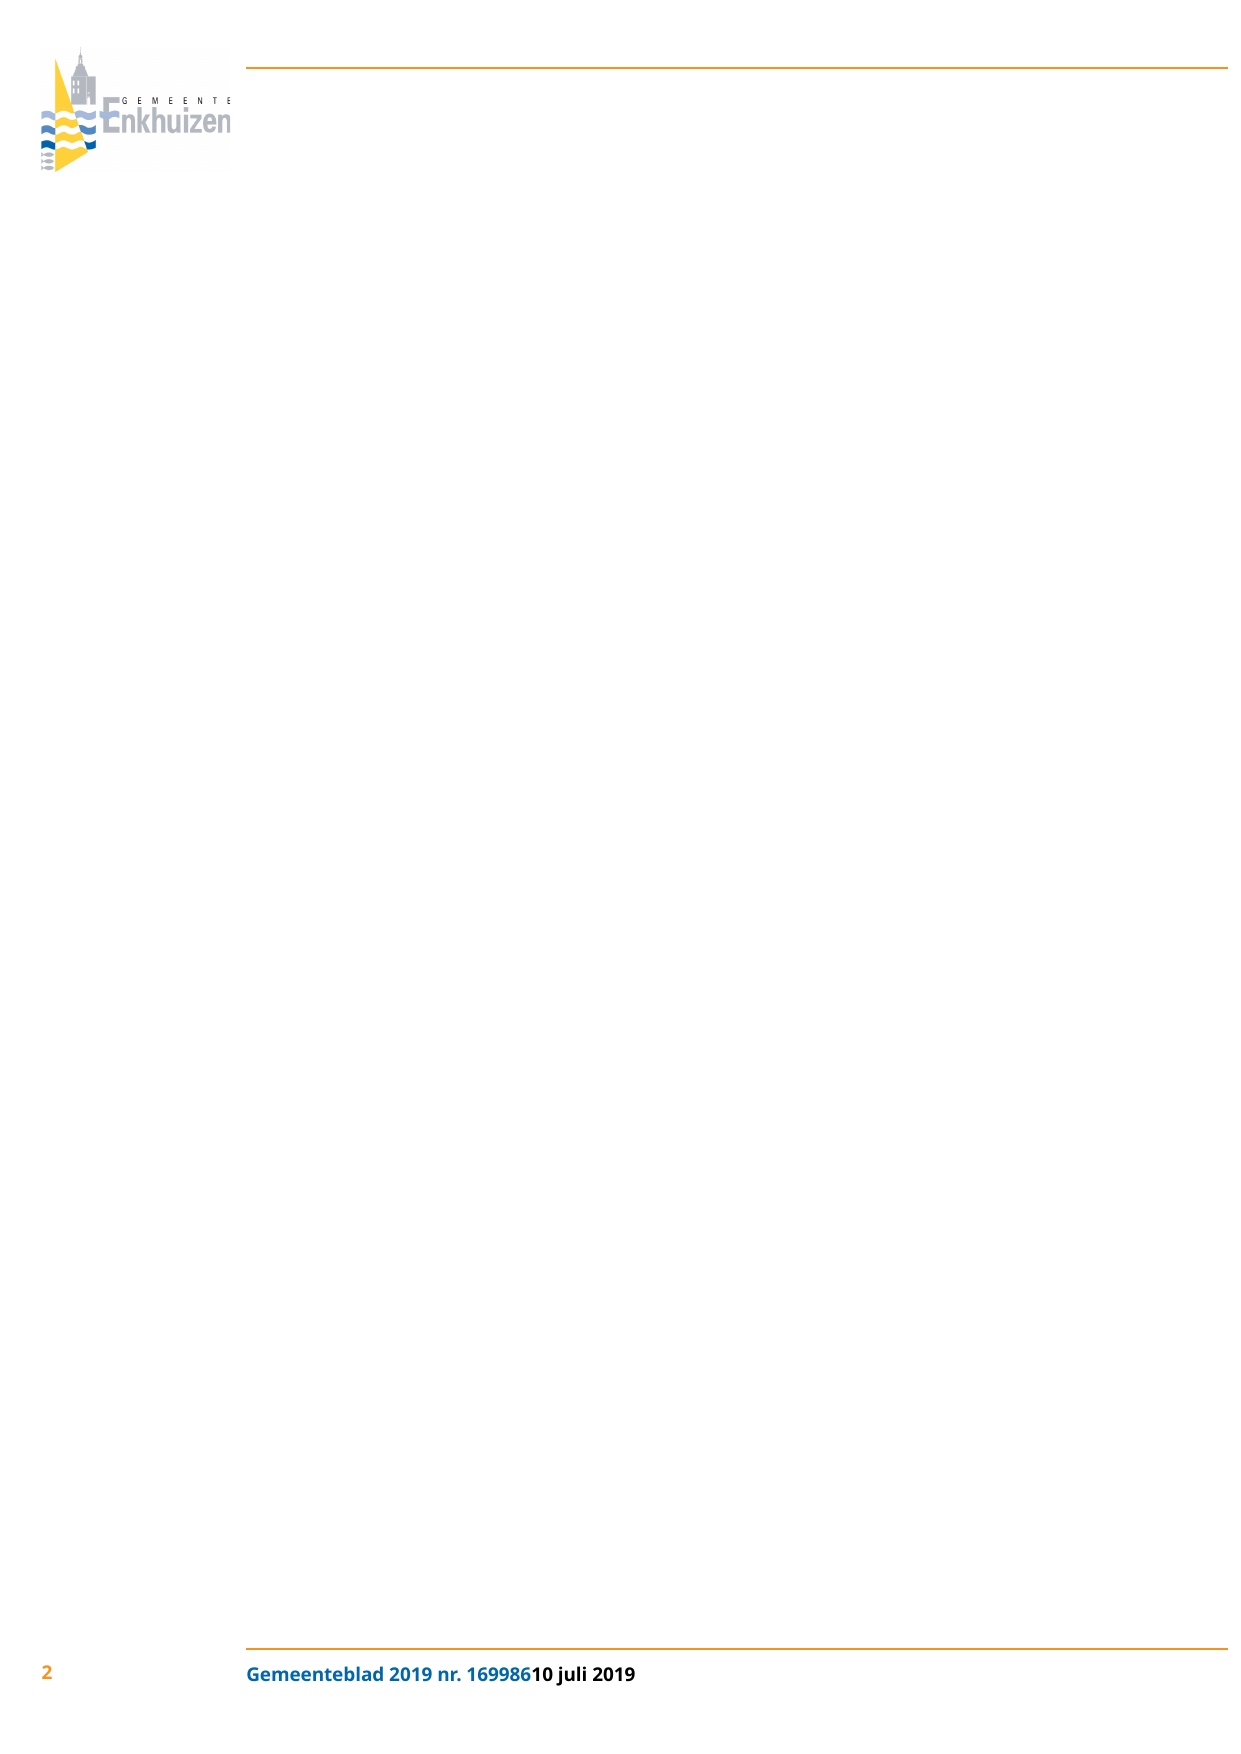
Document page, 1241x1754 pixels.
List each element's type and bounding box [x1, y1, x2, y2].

picture [41, 47, 231, 172]
